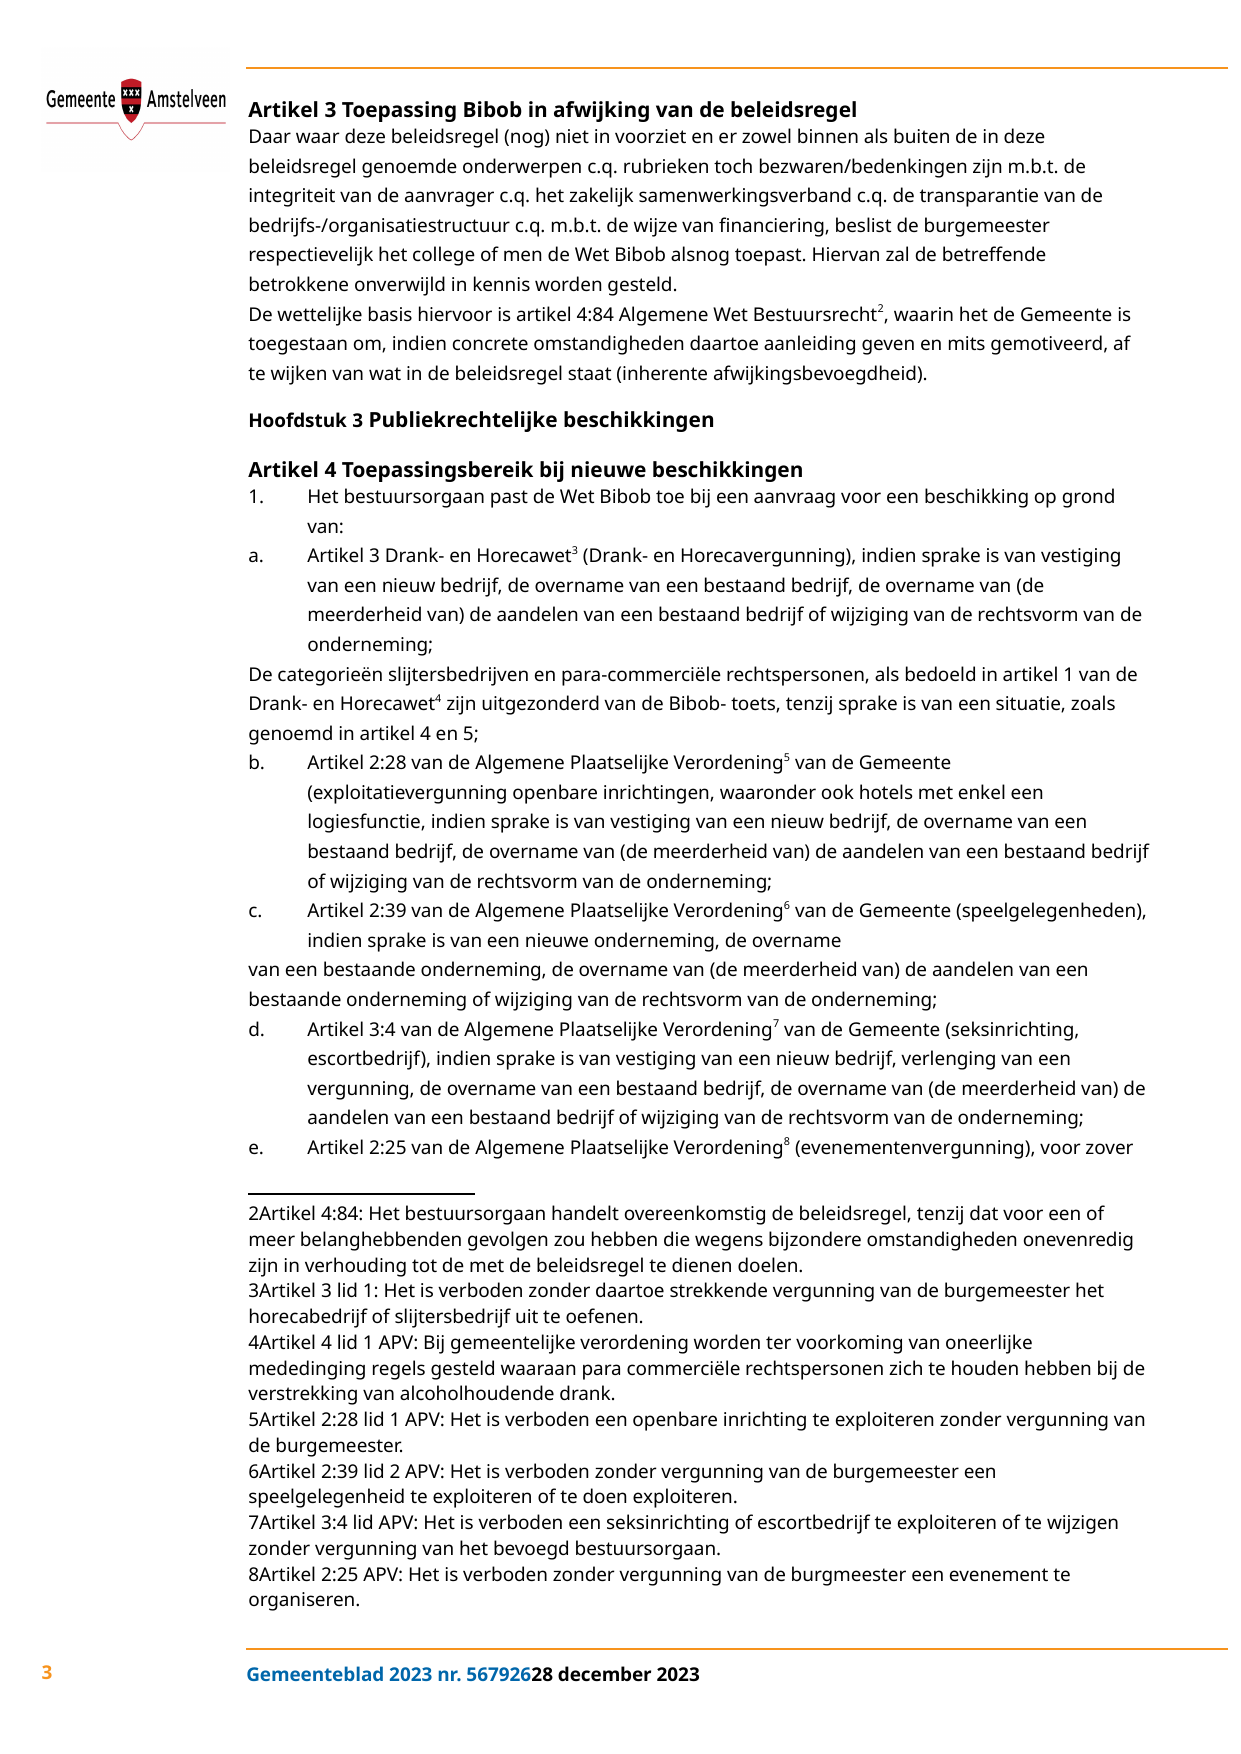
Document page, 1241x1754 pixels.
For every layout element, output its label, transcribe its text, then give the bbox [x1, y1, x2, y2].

list Het bestuursorgaan past de Wet Bibob toe bij een aanvraag voor een beschikking op grond van: [248, 483, 1152, 538]
text van een bestaande onderneming, de overname van (de meerderheid van) de aandelen van een bestaande onderneming of wijziging van de rechtsvorm van de onderneming; [248, 957, 1152, 1012]
picture [41, 47, 231, 172]
list Artikel 2:28 lid 1 APV: Het is verboden een openbare inrichting te exploiteren zonder vergunning van de burgemeester. [248, 1406, 1152, 1458]
text Daar waar deze beleidsregel (nog) niet in voorziet en er zowel binnen als buiten de in deze beleidsregel genoemde onderwerpen c.q. rubrieken toch bezwaren/bedenkingen zijn m.b.t. de integriteit van de aanvrager c.q. het zakelijk samenwerkingsverband c.q. de transparantie van de bedrijfs-/organisatiestructuur c.q. m.b.t. de wijze van financiering, beslist de burgemeester respectievelijk het college of men de Wet Bibob alsnog toepast. Hiervan zal de betreffende betrokkene onverwijld in kennis worden gesteld. [248, 123, 1152, 297]
list Artikel 3:4 van de Algemene Plaatselijke Verordening van de Gemeente (seksinrichting, escortbedrijf), indien sprake is van vestiging van een nieuw bedrijf, verlenging van een vergunning, de overname van een bestaand bedrijf, de overname van (de meerderheid van) de aandelen van een bestaand bedrijf of wijziging van de rechtsvorm van de onderneming; [248, 1016, 1152, 1130]
list Artikel 2:25 van de Algemene Plaatselijke Verordening (evenementenvergunning), voor zover [248, 1134, 1152, 1160]
list Artikel 3:4 lid APV: Het is verboden een seksinrichting of escortbedrijf te exploiteren of te wijzigen zonder vergunning van het bevoegd bestuursorgaan. [248, 1509, 1152, 1561]
text Artikel 4 lid 1 APV: Bij gemeentelijke verordening worden ter voorkoming van oneerlijke mededinging regels gesteld waaraan para commerciële rechtspersonen zich te houden hebben bij de verstrekking van alcoholhoudende drank. [248, 1329, 1152, 1406]
text De wettelijke basis hiervoor is artikel 4:84 Algemene Wet Bestuursrecht, waarin het de Gemeente is toegestaan om, indien concrete omstandigheden daartoe aanleiding geven en mits gemotiveerd, af te wijken van wat in de beleidsregel staat (inherente afwijkingsbevoegdheid). [248, 301, 1152, 386]
list Artikel 2:25 APV: Het is verboden zonder vergunning van de burgmeester een evenement te organiseren. [248, 1561, 1152, 1612]
text Hoofdstuk 3 Publiekrechtelijke beschikkingen [248, 406, 1152, 434]
text Artikel 4:84: Het bestuursorgaan handelt overeenkomstig de beleidsregel, tenzij dat voor een of meer belanghebbenden gevolgen zou hebben die wegens bijzondere omstandigheden onevenredig zijn in verhouding tot de met de beleidsregel te dienen doelen. [248, 1201, 1152, 1278]
list Artikel 2:28 van de Algemene Plaatselijke Verordening van de Gemeente (exploitatievergunning openbare inrichtingen, waaronder ook hotels met enkel een logiesfunctie, indien sprake is van vestiging van een nieuw bedrijf, de overname van een bestaand bedrijf, de overname van (de meerderheid van) de aandelen van een bestaand bedrijf of wijziging van de rechtsvorm van de onderneming; [248, 749, 1152, 893]
text De categorieën slijtersbedrijven en para-commerciële rechtspersonen, als bedoeld in artikel 1 van de Drank- en Horecawet zijn uitgezonderd van de Bibob- toets, tenzij sprake is van een situatie, zoals genoemd in artikel 4 en 5; [248, 661, 1152, 746]
list Artikel 2:39 lid 2 APV: Het is verboden zonder vergunning van de burgemeester een speelgelegenheid te exploiteren of te doen exploiteren. [248, 1458, 1152, 1509]
list Artikel 3 Drank- en Horecawet (Drank- en Horecavergunning), indien sprake is van vestiging van een nieuw bedrijf, de overname van een bestaand bedrijf, de overname van (de meerderheid van) de aandelen van een bestaand bedrijf of wijziging van de rechtsvorm van de onderneming; [248, 542, 1152, 657]
list Artikel 2:39 van de Algemene Plaatselijke Verordening van de Gemeente (speelgelegenheden), indien sprake is van een nieuwe onderneming, de overname [248, 897, 1152, 953]
text Artikel 4 Toepassingsbereik bij nieuwe beschikkingen [248, 455, 1152, 483]
text Artikel 3 Toepassing Bibob in afwijking van de beleidsregel [248, 95, 1152, 123]
list Artikel 3 lid 1: Het is verboden zonder daartoe strekkende vergunning van de burgemeester het horecabedrijf of slijtersbedrijf uit te oefenen. [248, 1278, 1152, 1329]
